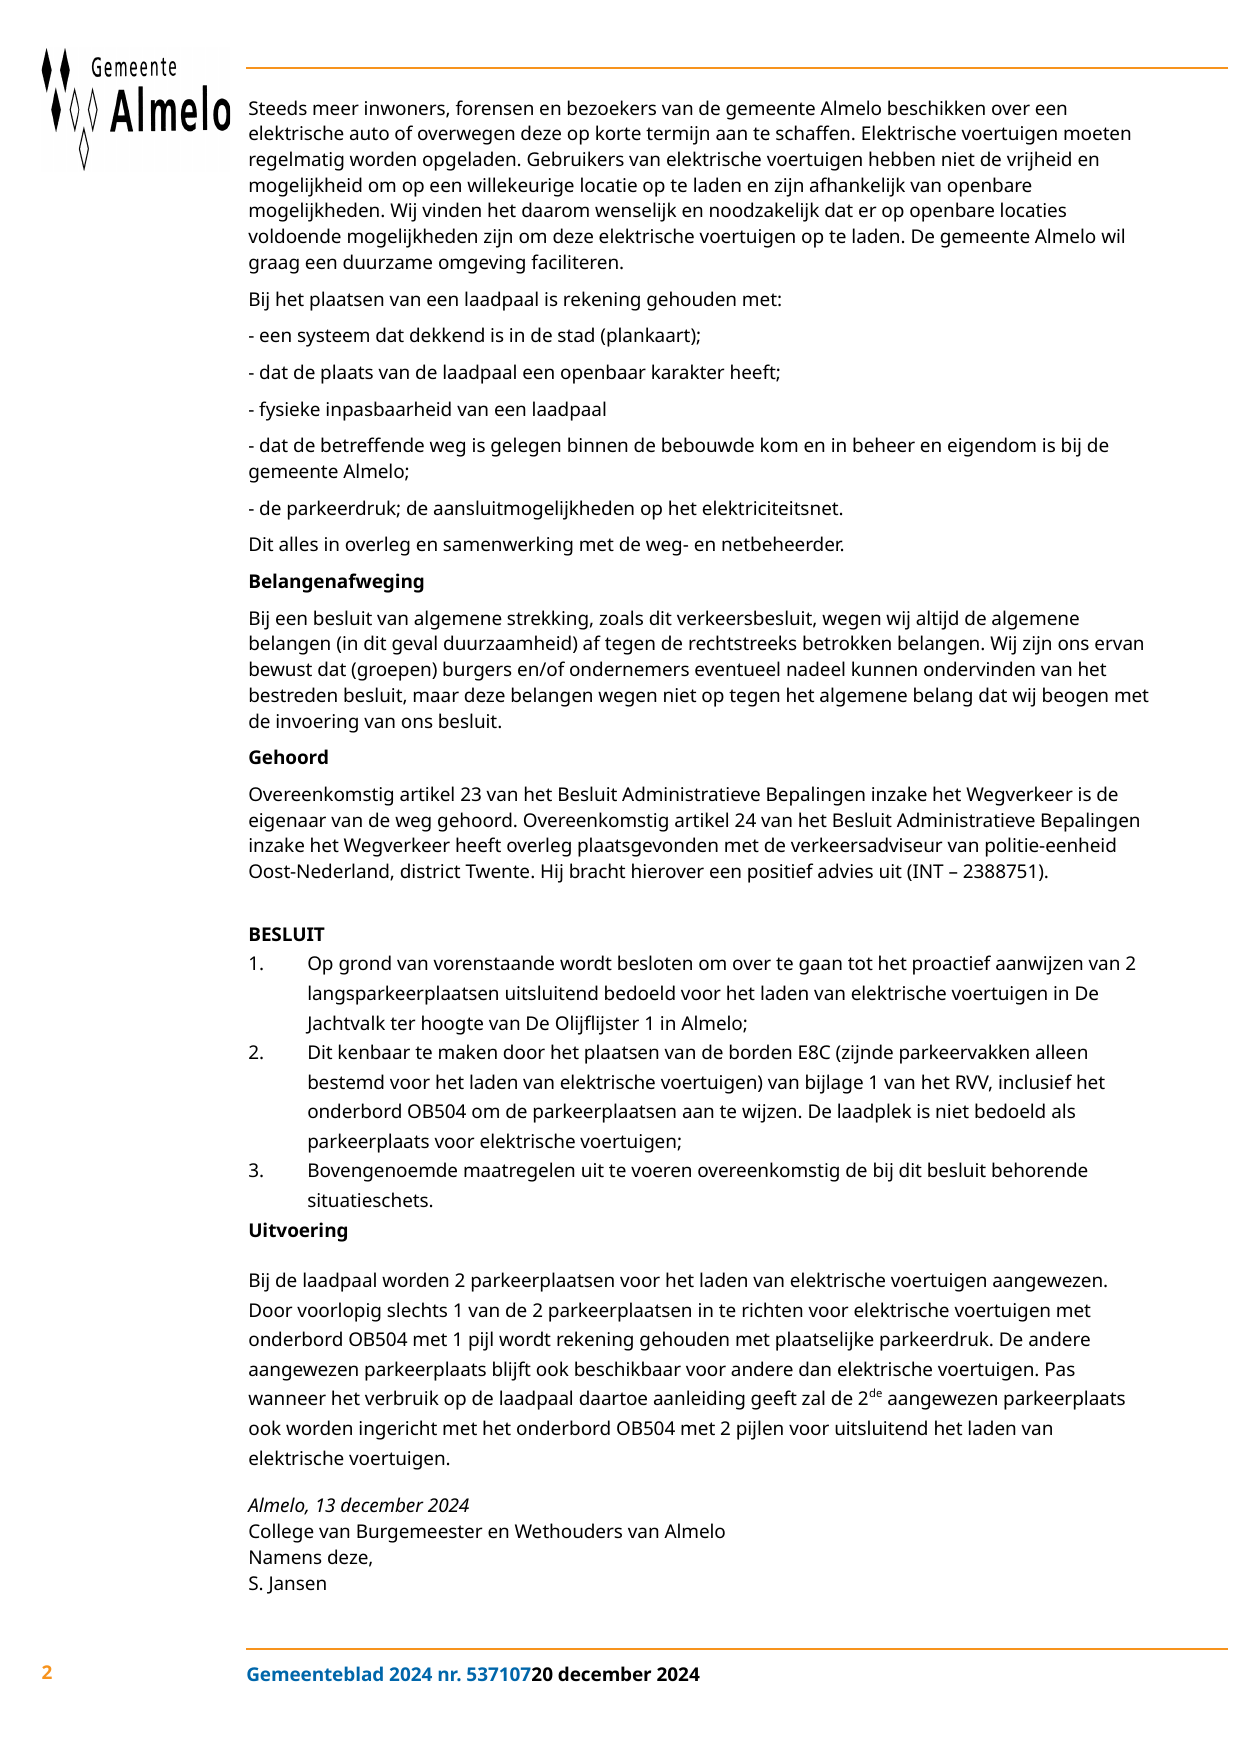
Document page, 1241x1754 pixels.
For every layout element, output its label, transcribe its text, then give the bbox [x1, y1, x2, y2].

text Bij de laadpaal worden 2 parkeerplaatsen voor het laden van elektrische voertuigen aangewezen. Door voorlopig slechts 1 van de 2 parkeerplaatsen in te richten voor elektrische voertuigen met onderbord OB504 met 1 pijl wordt rekening gehouden met plaatselijke parkeerdruk. De andere aangewezen parkeerplaats blijft ook beschikbaar voor andere dan elektrische voertuigen. Pas wanneer het verbruik op de laadpaal daartoe aanleiding geeft zal de 2de aangewezen parkeerplaats ook worden ingericht met het onderbord OB504 met 2 pijlen voor uitsluitend het laden van elektrische voertuigen. [248, 1267, 1152, 1471]
list Op grond van vorenstaande wordt besloten om over te gaan tot het proactief aanwijzen van 2 langsparkeerplaatsen uitsluitend bedoeld voor het laden van elektrische voertuigen in De Jachtvalk ter hoogte van De Olijflijster 1 in Almelo; [248, 951, 1152, 1036]
text Gehoord [248, 744, 1152, 770]
text - de parkeerdruk; de aansluitmogelijkheden op het elektriciteitsnet. [248, 495, 1152, 521]
text S. Jansen [248, 1570, 1152, 1596]
text - fysieke inpasbaarheid van een laadpaal [248, 396, 1152, 422]
text - een systeem dat dekkend is in de stad (plankaart); [248, 322, 1152, 348]
list Bovengenoemde maatregelen uit te voeren overeenkomstig de bij dit besluit behorende situatieschets. [248, 1158, 1152, 1213]
text Belangenafweging [248, 568, 1152, 594]
text Bij een besluit van algemene strekking, zoals dit verkeersbesluit, wegen wij altijd de algemene belangen (in dit geval duurzaamheid) af tegen de rechtstreeks betrokken belangen. Wij zijn ons ervan bewust dat (groepen) burgers en/of ondernemers eventueel nadeel kunnen ondervinden van het bestreden besluit, maar deze belangen wegen niet op tegen het algemene belang dat wij beogen met de invoering van ons besluit. [248, 605, 1152, 733]
text BESLUIT [248, 921, 1152, 947]
text Bij het plaatsen van een laadpaal is rekening gehouden met: [248, 286, 1152, 312]
text - dat de plaats van de laadpaal een openbaar karakter heeft; [248, 359, 1152, 385]
text - dat de betreffende weg is gelegen binnen de bebouwde kom en in beheer en eigendom is bij de gemeente Almelo; [248, 432, 1152, 484]
list Dit kenbaar te maken door het plaatsen van de borden E8C (zijnde parkeervakken alleen bestemd voor het laden van elektrische voertuigen) van bijlage 1 van het RVV, inclusief het onderbord OB504 om de parkeerplaatsen aan te wijzen. De laadplek is niet bedoeld als parkeerplaats voor elektrische voertuigen; [248, 1039, 1152, 1154]
text College van Burgemeester en Wethouders van Almelo [248, 1518, 1152, 1544]
text Almelo, 13 december 2024 [248, 1493, 1152, 1518]
text Uitvoering [248, 1217, 1152, 1243]
text Dit alles in overleg en samenwerking met de weg- en netbeheerder. [248, 532, 1152, 557]
text Namens deze, [248, 1544, 1152, 1570]
text Overeenkomstig artikel 23 van het Besluit Administratieve Bepalingen inzake het Wegverkeer is de eigenaar van de weg gehoord. Overeenkomstig artikel 24 van het Besluit Administratieve Bepalingen inzake het Wegverkeer heeft overleg plaatsgevonden met de verkeersadviseur van politie-eenheid Oost-Nederland, district Twente. Hij bracht hierover een positief advies uit (INT – 2388751). [248, 781, 1152, 884]
picture [41, 47, 231, 172]
text Steeds meer inwoners, forensen en bezoekers van de gemeente Almelo beschikken over een elektrische auto of overwegen deze op korte termijn aan te schaffen. Elektrische voertuigen moeten regelmatig worden opgeladen. Gebruikers van elektrische voertuigen hebben niet de vrijheid en mogelijkheid om op een willekeurige locatie op te laden en zijn afhankelijk van openbare mogelijkheden. Wij vinden het daarom wenselijk en noodzakelijk dat er op openbare locaties voldoende mogelijkheden zijn om deze elektrische voertuigen op te laden. De gemeente Almelo wil graag een duurzame omgeving faciliteren. [248, 95, 1152, 275]
